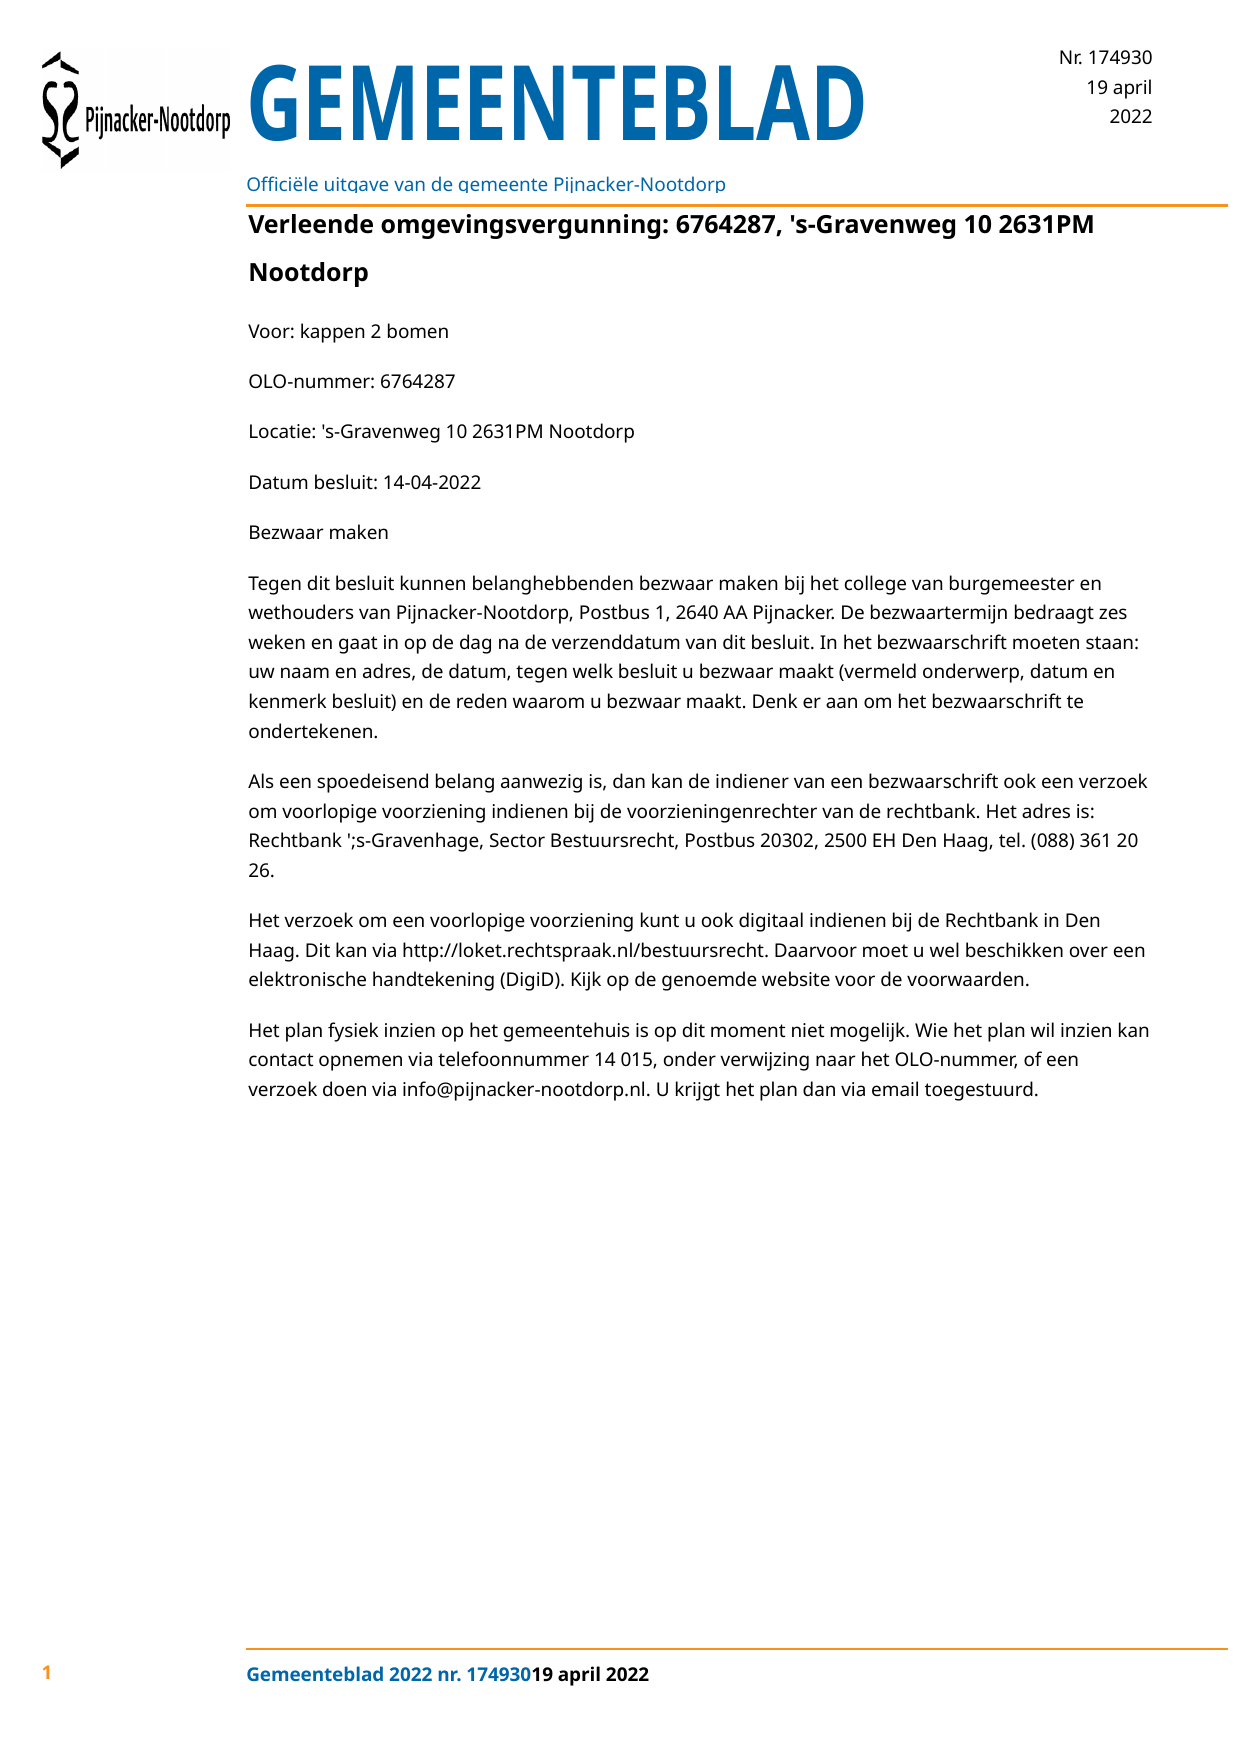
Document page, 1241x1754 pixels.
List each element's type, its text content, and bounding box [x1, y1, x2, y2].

text Als een spoedeisend belang aanwezig is, dan kan de indiener van een bezwaarschrift ook een verzoek om voorlopige voorziening indienen bij de voorzieningenrechter van de rechtbank. Het adres is: Rechtbank ';s-Gravenhage, Sector Bestuursrecht, Postbus 20302, 2500 EH Den Haag, tel. (088) 361 20 26. [248, 768, 1152, 883]
text Voor: kappen 2 bomen [248, 318, 1152, 344]
text Bezwaar maken [248, 519, 1152, 545]
text Locatie: 's-Gravenweg 10 2631PM Nootdorp [248, 419, 1152, 444]
text Tegen dit besluit kunnen belanghebbenden bezwaar maken bij het college van burgemeester en wethouders van Pijnacker-Nootdorp, Postbus 1, 2640 AA Pijnacker. De bezwaartermijn bedraagt zes weken en gaat in op de dag na de verzenddatum van dit besluit. In het bezwaarschrift moeten staan: uw naam en adres, de datum, tegen welk besluit u bezwaar maakt (vermeld onderwerp, datum en kenmerk besluit) en de reden waarom u bezwaar maakt. Denk er aan om het bezwaarschrift te ondertekenen. [248, 570, 1152, 744]
text Het plan fysiek inzien op het gemeentehuis is op dit moment niet mogelijk. Wie het plan wil inzien kan contact opnemen via telefoonnummer 14 015, onder verwijzing naar het OLO-nummer, of een verzoek doen via info@pijnacker-nootdorp.nl. U krijgt het plan dan via email toegestuurd. [248, 1017, 1152, 1102]
text Verleende omgevingsvergunning: 6764287, 's-Gravenweg 10 2631PM Nootdorp [248, 207, 1152, 288]
text Het verzoek om een voorlopige voorziening kunt u ook digitaal indienen bij de Rechtbank in Den Haag. Dit kan via http://loket.rechtspraak.nl/bestuursrecht. Daarvoor moet u wel beschikken over een elektronische handtekening (DigiD). Kijk op de genoemde website voor de voorwaarden. [248, 907, 1152, 992]
text OLO-nummer: 6764287 [248, 368, 1152, 394]
text Datum besluit: 14-04-2022 [248, 469, 1152, 495]
picture [41, 47, 231, 172]
